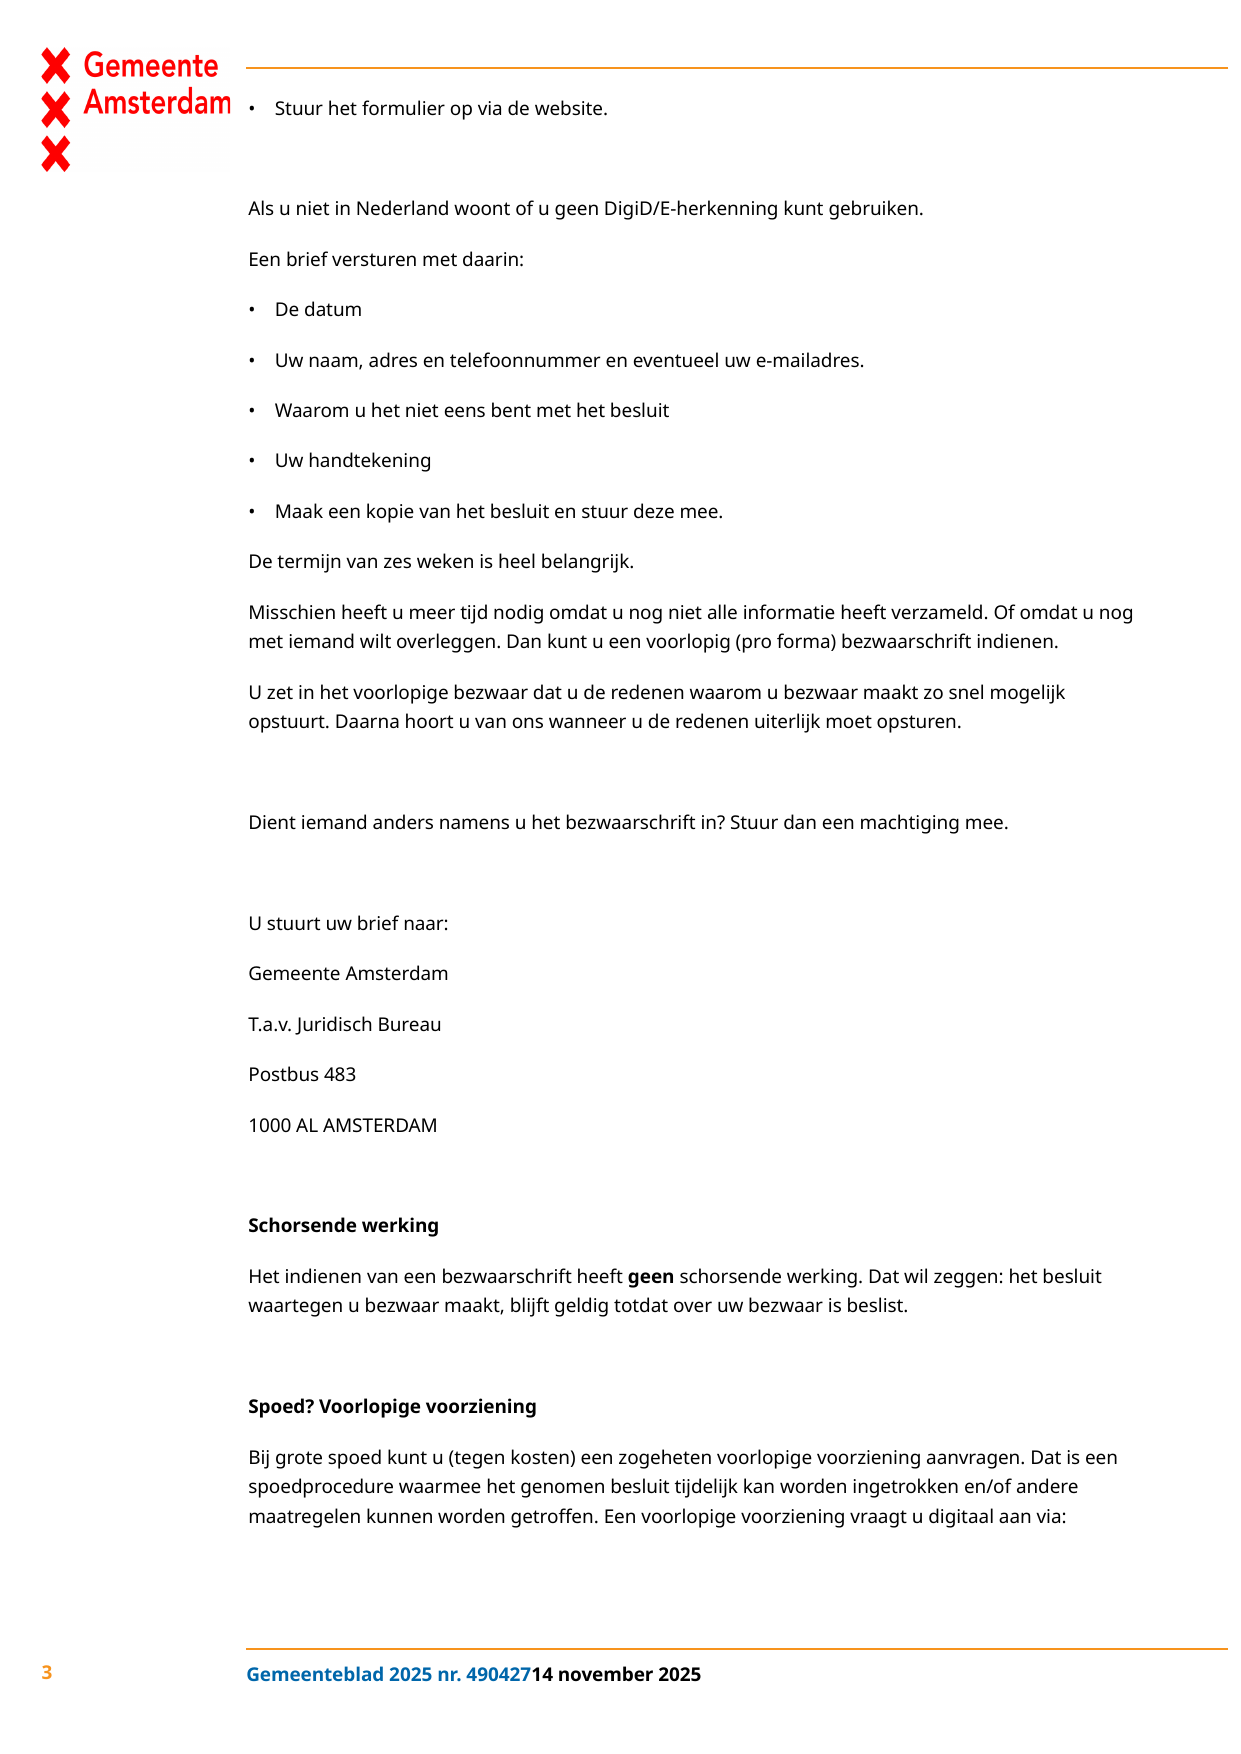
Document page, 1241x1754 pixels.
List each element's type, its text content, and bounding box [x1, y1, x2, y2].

text Dient iemand anders namens u het bezwaarschrift in? Stuur dan een machtiging mee. [248, 809, 1152, 835]
text Postbus 483 [248, 1061, 1152, 1087]
text • Uw naam, adres en telefoonnummer en eventueel uw e-mailadres. [248, 347, 1152, 373]
text • Uw handtekening [248, 448, 1152, 473]
text T.a.v. Juridisch Bureau [248, 1011, 1152, 1037]
text Spoed? Voorlopige voorziening [248, 1393, 1152, 1419]
text Een brief versturen met daarin: [248, 246, 1152, 272]
text Misschien heeft u meer tijd nodig omdat u nog niet alle informatie heeft verzameld. Of omdat u nog met iemand wilt overleggen. Dan kunt u een voorlopig (pro forma) bezwaarschrift indienen. [248, 599, 1152, 654]
text U stuurt uw brief naar: [248, 910, 1152, 936]
text Het indienen van een bezwaarschrift heeft geen schorsende werking. Dat wil zeggen: het besluit waartegen u bezwaar maakt, blijft geldig totdat over uw bezwaar is beslist. [248, 1263, 1152, 1318]
text Schorsende werking [248, 1213, 1152, 1238]
text • Maak een kopie van het besluit en stuur deze mee. [248, 498, 1152, 524]
text • Waarom u het niet eens bent met het besluit [248, 397, 1152, 423]
text U zet in het voorlopige bezwaar dat u de redenen waarom u bezwaar maakt zo snel mogelijk opstuurt. Daarna hoort u van ons wanneer u de redenen uiterlijk moet opsturen. [248, 679, 1152, 734]
text Bij grote spoed kunt u (tegen kosten) een zogeheten voorlopige voorziening aanvragen. Dat is een spoedprocedure waarmee het genomen besluit tijdelijk kan worden ingetrokken en/of andere maatregelen kunnen worden getroffen. Een voorlopige voorziening vraagt u digitaal aan via: [248, 1444, 1152, 1529]
text • De datum [248, 296, 1152, 322]
picture [41, 47, 231, 172]
text Als u niet in Nederland woont of u geen DigiD/E-herkenning kunt gebruiken. [248, 196, 1152, 221]
text • Stuur het formulier op via de website. [248, 95, 1152, 121]
text 1000 AL AMSTERDAM [248, 1112, 1152, 1138]
text Gemeente Amsterdam [248, 961, 1152, 986]
text De termijn van zes weken is heel belangrijk. [248, 548, 1152, 574]
